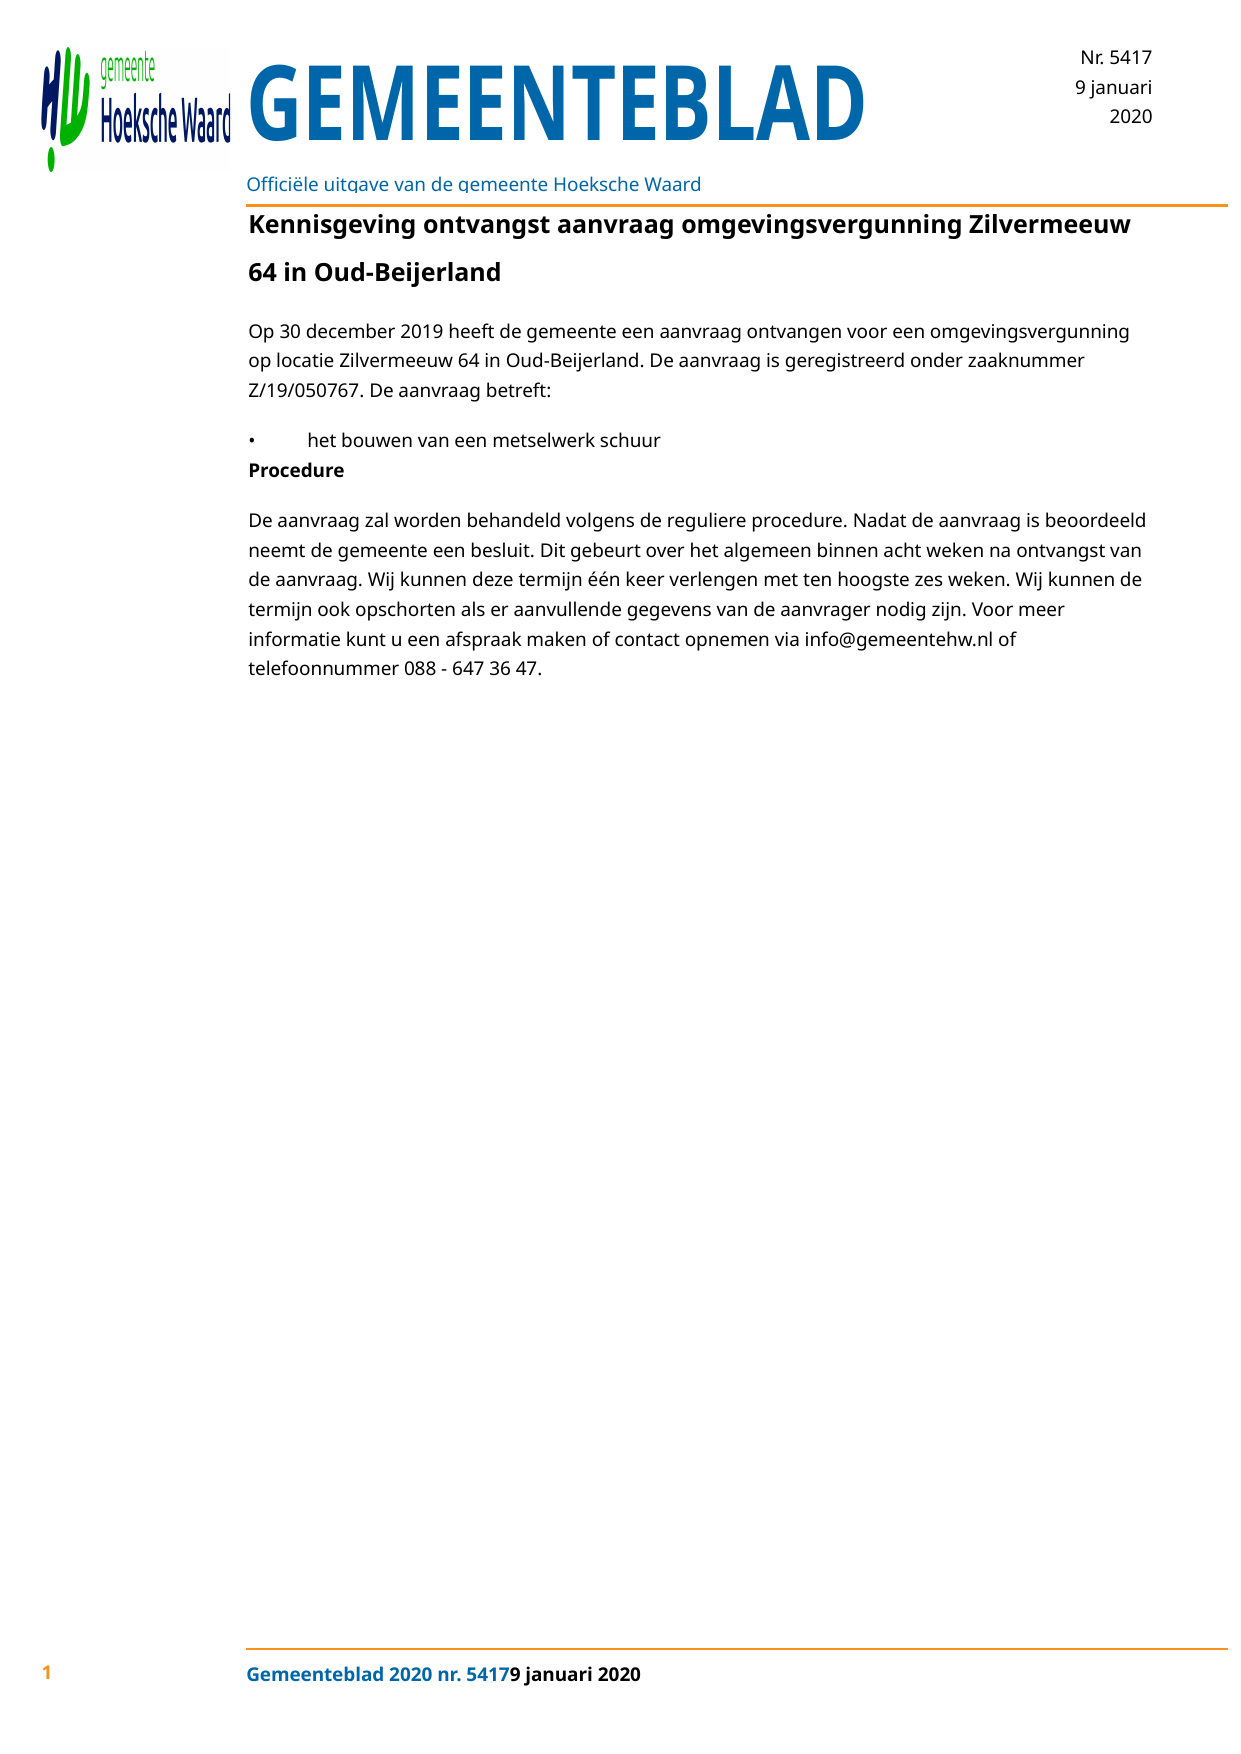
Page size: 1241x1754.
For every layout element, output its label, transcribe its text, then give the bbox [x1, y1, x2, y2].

list het bouwen van een metselwerk schuur [248, 427, 1152, 453]
text Kennisgeving ontvangst aanvraag omgevingsvergunning Zilvermeeuw 64 in Oud-Beijerland [248, 207, 1152, 288]
text Procedure [248, 457, 1152, 483]
picture [41, 47, 231, 172]
text Op 30 december 2019 heeft de gemeente een aanvraag ontvangen voor een omgevingsvergunning op locatie Zilvermeeuw 64 in Oud-Beijerland. De aanvraag is geregistreerd onder zaaknummer Z/19/050767. De aanvraag betreft: [248, 318, 1152, 403]
text De aanvraag zal worden behandeld volgens de reguliere procedure. Nadat de aanvraag is beoordeeld neemt de gemeente een besluit. Dit gebeurt over het algemeen binnen acht weken na ontvangst van de aanvraag. Wij kunnen deze termijn één keer verlengen met ten hoogste zes weken. Wij kunnen de termijn ook opschorten als er aanvullende gegevens van de aanvrager nodig zijn. Voor meer informatie kunt u een afspraak maken of contact opnemen via info@gemeentehw.nl of telefoonnummer 088 - 647 36 47. [248, 507, 1152, 681]
